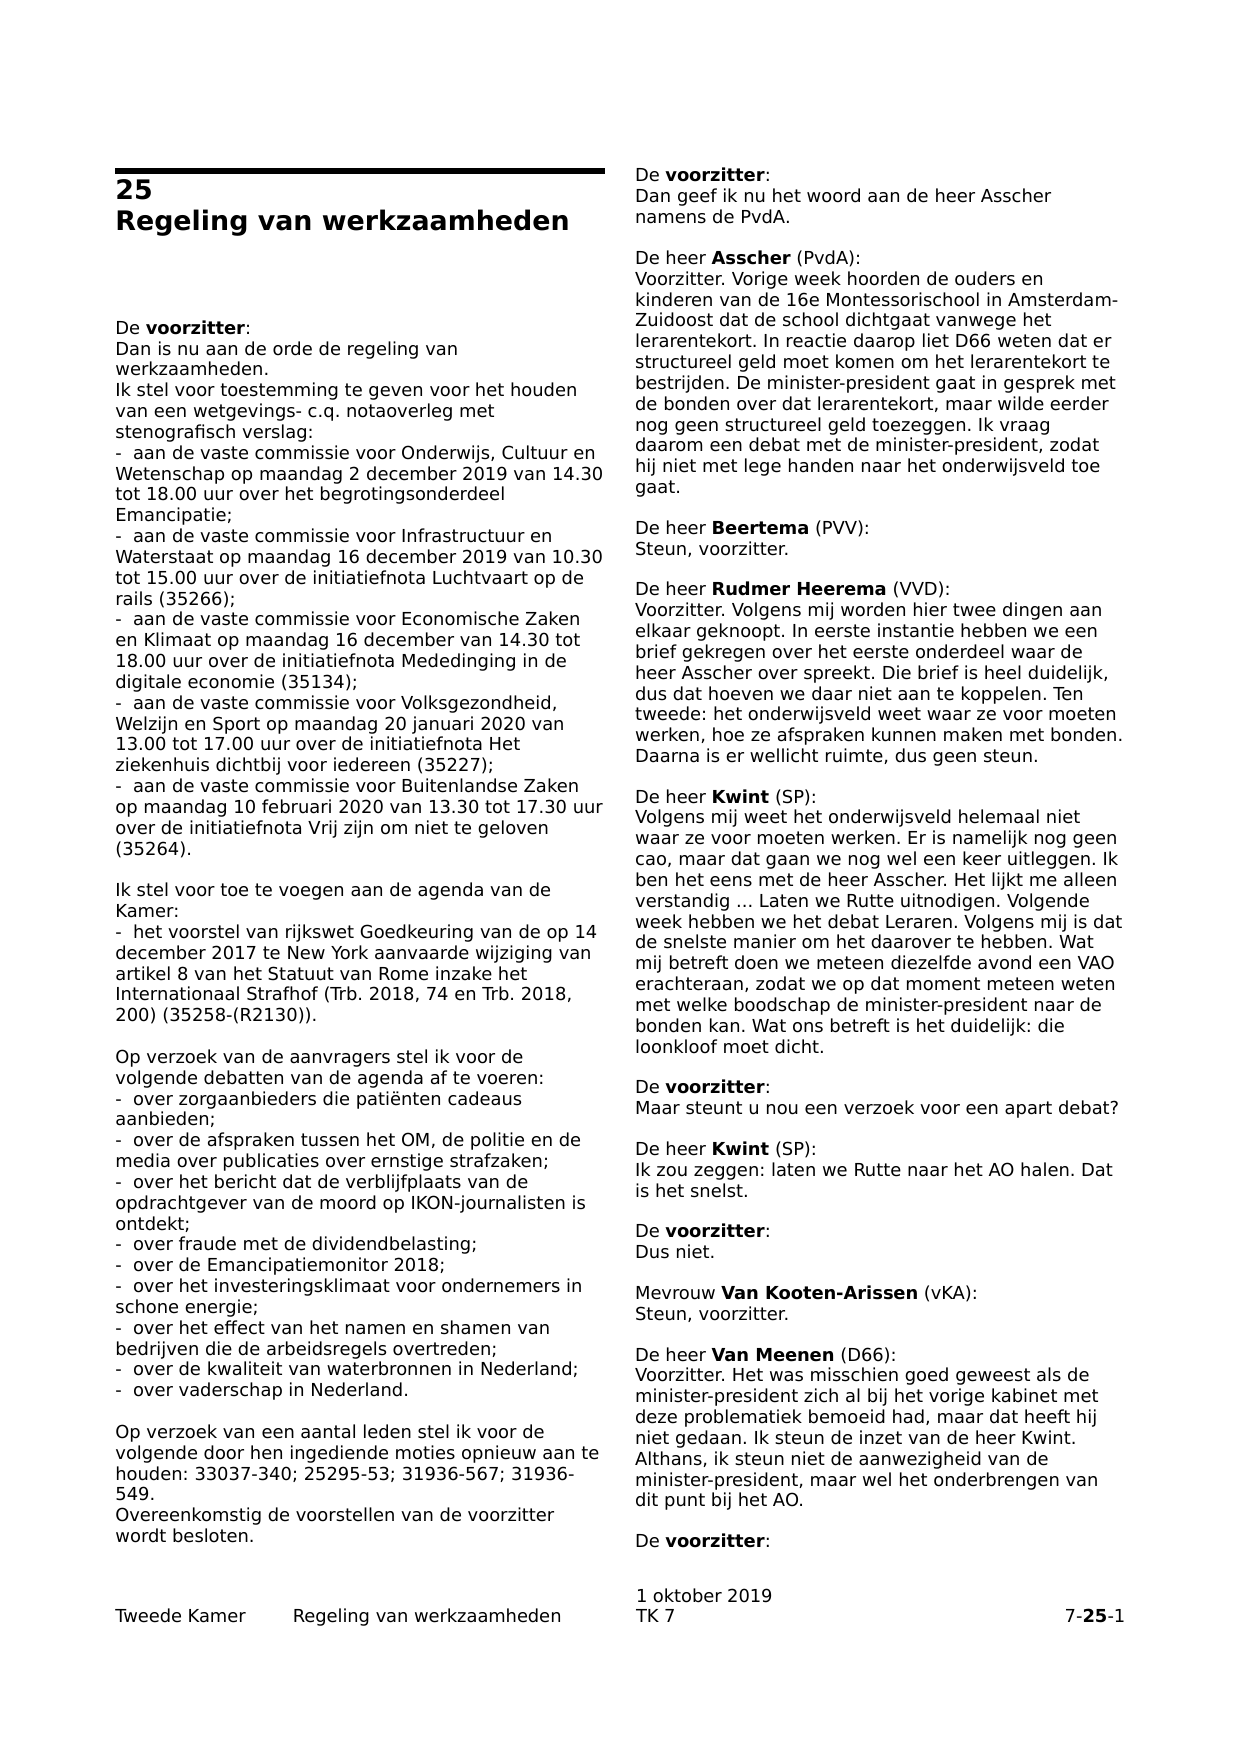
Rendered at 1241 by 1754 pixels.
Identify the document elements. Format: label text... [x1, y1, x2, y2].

title 25 Regeling van werkzaamheden [115, 174, 605, 237]
text Maar steunt u nou een verzoek voor een apart debat? [635, 1098, 1125, 1119]
text Voorzitter. Volgens mij worden hier twee dingen aan elkaar geknoopt. In eerste instantie hebben we een brief gekregen over het eerste onderdeel waar de heer Asscher over spreekt. Die brief is heel duidelijk, dus dat hoeven we daar niet aan te koppelen. Ten tweede: het onderwijsveld weet waar ze voor moeten werken, hoe ze afspraken kunnen maken met bonden. Daarna is er wellicht ruimte, dus geen steun. [635, 600, 1125, 767]
text De voorzitter: [635, 1221, 1125, 1242]
text Dan geef ik nu het woord aan de heer Asscher namens de PvdA. [635, 186, 1125, 228]
list over het bericht dat de verblijfplaats van de opdrachtgever van de moord op IKON-journalisten is ontdekt; [115, 1172, 605, 1234]
text Ik stel voor toe te voegen aan de agenda van de Kamer: [115, 880, 605, 922]
text De heer Asscher (PvdA): [635, 248, 1125, 268]
list het voorstel van rijkswet Goedkeuring van de op 14 december 2017 te New York aanvaarde wijziging van artikel 8 van het Statuut van Rome inzake het Internationaal Strafhof (Trb. 2018, 74 en Trb. 2018, 200) (35258-(R2130)). [115, 922, 605, 1026]
list over de Emancipatiemonitor 2018; [115, 1255, 605, 1276]
text Steun, voorzitter. [635, 538, 1125, 559]
text De heer Van Meenen (D66): [635, 1344, 1125, 1365]
text Dus niet. [635, 1242, 1125, 1263]
list aan de vaste commissie voor Economische Zaken en Klimaat op maandag 16 december van 14.30 tot 18.00 uur over de initiatiefnota Mededinging in de digitale economie (35134); [115, 609, 605, 692]
list over de afspraken tussen het OM, de politie en de media over publicaties over ernstige strafzaken; [115, 1130, 605, 1172]
text Dan is nu aan de orde de regeling van werkzaamheden. [115, 338, 605, 380]
text Op verzoek van een aantal leden stel ik voor de volgende door hen ingediende moties opnieuw aan te houden: 33037-340; 25295-53; 31936-567; 31936-549. [115, 1422, 605, 1505]
list over de kwaliteit van waterbronnen in Nederland; [115, 1359, 605, 1380]
list over het investeringsklimaat voor ondernemers in schone energie; [115, 1276, 605, 1317]
text Steun, voorzitter. [635, 1303, 1125, 1324]
list over zorgaanbieders die patiënten cadeaus aanbieden; [115, 1088, 605, 1130]
text Op verzoek van de aanvragers stel ik voor de volgende debatten van de agenda af te voeren: [115, 1047, 605, 1088]
list aan de vaste commissie voor Onderwijs, Cultuur en Wetenschap op maandag 2 december 2019 van 14.30 tot 18.00 uur over het begrotingsonderdeel Emancipatie; [115, 442, 605, 526]
list over het effect van het namen en shamen van bedrijven die de arbeidsregels overtreden; [115, 1317, 605, 1359]
text De voorzitter: [115, 318, 605, 338]
text De voorzitter: [635, 165, 1125, 186]
list aan de vaste commissie voor Infrastructuur en Waterstaat op maandag 16 december 2019 van 10.30 tot 15.00 uur over de initiatiefnota Luchtvaart op de rails (35266); [115, 526, 605, 609]
text De heer Kwint (SP): [635, 787, 1125, 807]
text De voorzitter: [635, 1077, 1125, 1098]
text Voorzitter. Vorige week hoorden de ouders en kinderen van de 16e Montessorischool in Amsterdam-Zuidoost dat de school dichtgaat vanwege het lerarentekort. In reactie daarop liet D66 weten dat er structureel geld moet komen om het lerarentekort te bestrijden. De minister-president gaat in gesprek met de bonden over dat lerarentekort, maar wilde eerder nog geen structureel geld toezeggen. Ik vraag daarom een debat met de minister-president, zodat hij niet met lege handen naar het onderwijsveld toe gaat. [635, 268, 1125, 498]
text Ik zou zeggen: laten we Rutte naar het AO halen. Dat is het snelst. [635, 1159, 1125, 1201]
text De heer Beertema (PVV): [635, 518, 1125, 538]
text De heer Kwint (SP): [635, 1139, 1125, 1159]
list over vaderschap in Nederland. [115, 1380, 605, 1401]
list aan de vaste commissie voor Buitenlandse Zaken op maandag 10 februari 2020 van 13.30 tot 17.30 uur over de initiatiefnota Vrij zijn om niet te geloven (35264). [115, 776, 605, 859]
text Mevrouw Van Kooten-Arissen (vKA): [635, 1283, 1125, 1303]
text Ik stel voor toestemming te geven voor het houden van een wetgevings- c.q. notaoverleg met stenografisch verslag: [115, 380, 605, 442]
text Voorzitter. Het was misschien goed geweest als de minister-president zich al bij het vorige kabinet met deze problematiek bemoeid had, maar dat heeft hij niet gedaan. Ik steun de inzet van de heer Kwint. Althans, ik steun niet de aanwezigheid van de minister-president, maar wel het onderbrengen van dit punt bij het AO. [635, 1365, 1125, 1511]
text De heer Rudmer Heerema (VVD): [635, 579, 1125, 600]
list aan de vaste commissie voor Volksgezondheid, Welzijn en Sport op maandag 20 januari 2020 van 13.00 tot 17.00 uur over de initiatiefnota Het ziekenhuis dichtbij voor iedereen (35227); [115, 692, 605, 776]
text De voorzitter: [635, 1531, 1125, 1552]
text Volgens mij weet het onderwijsveld helemaal niet waar ze voor moeten werken. Er is namelijk nog geen cao, maar dat gaan we nog wel een keer uitleggen. Ik ben het eens met de heer Asscher. Het lijkt me alleen verstandig ... Laten we Rutte uitnodigen. Volgende week hebben we het debat Leraren. Volgens mij is dat de snelste manier om het daarover te hebben. Wat mij betreft doen we meteen diezelfde avond een VAO erachteraan, zodat we op dat moment meteen weten met welke boodschap de minister-president naar de bonden kan. Wat ons betreft is het duidelijk: die loonkloof moet dicht. [635, 807, 1125, 1057]
list over fraude met de dividendbelasting; [115, 1234, 605, 1255]
text Overeenkomstig de voorstellen van de voorzitter wordt besloten. [115, 1505, 605, 1547]
